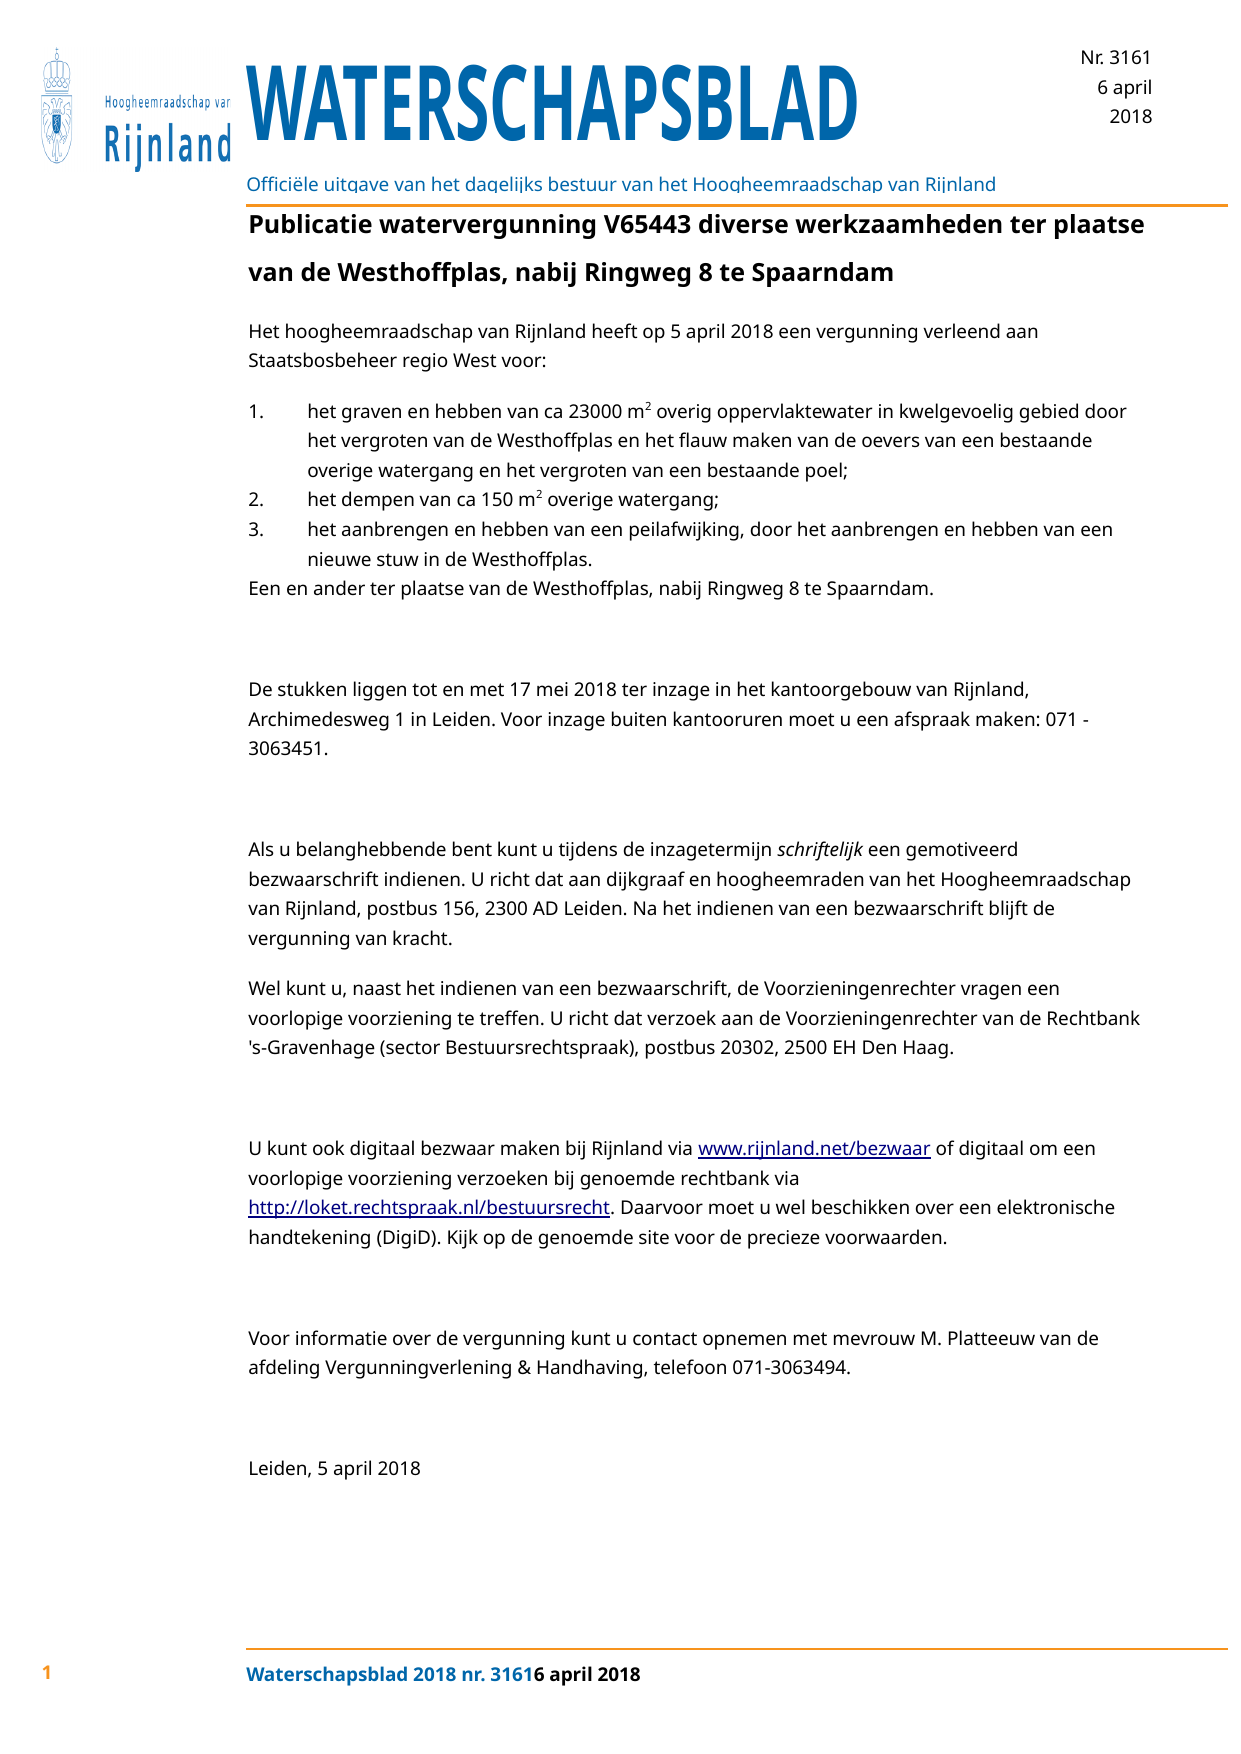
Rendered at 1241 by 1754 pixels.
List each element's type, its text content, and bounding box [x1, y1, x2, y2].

text Leiden, 5 april 2018 [248, 1455, 1152, 1481]
text Publicatie watervergunning V65443 diverse werkzaamheden ter plaatse van de Westhoffplas, nabij Ringweg 8 te Spaarndam [248, 207, 1152, 288]
text Wel kunt u, naast het indienen van een bezwaarschrift, de Voorzieningenrechter vragen een voorlopige voorziening te treffen. U richt dat verzoek aan de Voorzieningenrechter van de Rechtbank 's-Gravenhage (sector Bestuursrechtspraak), postbus 20302, 2500 EH Den Haag. [248, 975, 1152, 1060]
text De stukken liggen tot en met 17 mei 2018 ter inzage in het kantoorgebouw van Rijnland, Archimedesweg 1 in Leiden. Voor inzage buiten kantooruren moet u een afspraak maken: 071 - 3063451. [248, 676, 1152, 761]
text Als u belanghebbende bent kunt u tijdens de inzagetermijn schriftelijk een gemotiveerd bezwaarschrift indienen. U richt dat aan dijkgraaf en hoogheemraden van het Hoogheemraadschap van Rijnland, postbus 156, 2300 AD Leiden. Na het indienen van een bezwaarschrift blijft de vergunning van kracht. [248, 836, 1152, 951]
text U kunt ook digitaal bezwaar maken bij Rijnland via www.rijnland.net/bezwaar of digitaal om een voorlopige voorziening verzoeken bij genoemde rechtbank via http://loket.rechtspraak.nl/bestuursrecht. Daarvoor moet u wel beschikken over een elektronische handtekening (DigiD). Kijk op de genoemde site voor de precieze voorwaarden. [248, 1135, 1152, 1250]
text Het hoogheemraadschap van Rijnland heeft op 5 april 2018 een vergunning verleend aan Staatsbosbeheer regio West voor: [248, 318, 1152, 373]
list het aanbrengen en hebben van een peilafwijking, door het aanbrengen en hebben van een nieuwe stuw in de Westhoffplas. [248, 516, 1152, 572]
picture [41, 47, 231, 172]
list het graven en hebben van ca 23000 m2 overig oppervlaktewater in kwelgevoelig gebied door het vergroten van de Westhoffplas en het flauw maken van de oevers van een bestaande overige watergang en het vergroten van een bestaande poel; [248, 398, 1152, 483]
list het dempen van ca 150 m2 overige watergang; [248, 487, 1152, 512]
text Een en ander ter plaatse van de Westhoffplas, nabij Ringweg 8 te Spaarndam. [248, 575, 1152, 601]
text Voor informatie over de vergunning kunt u contact opnemen met mevrouw M. Platteeuw van de afdeling Vergunningverlening & Handhaving, telefoon 071-3063494. [248, 1325, 1152, 1380]
